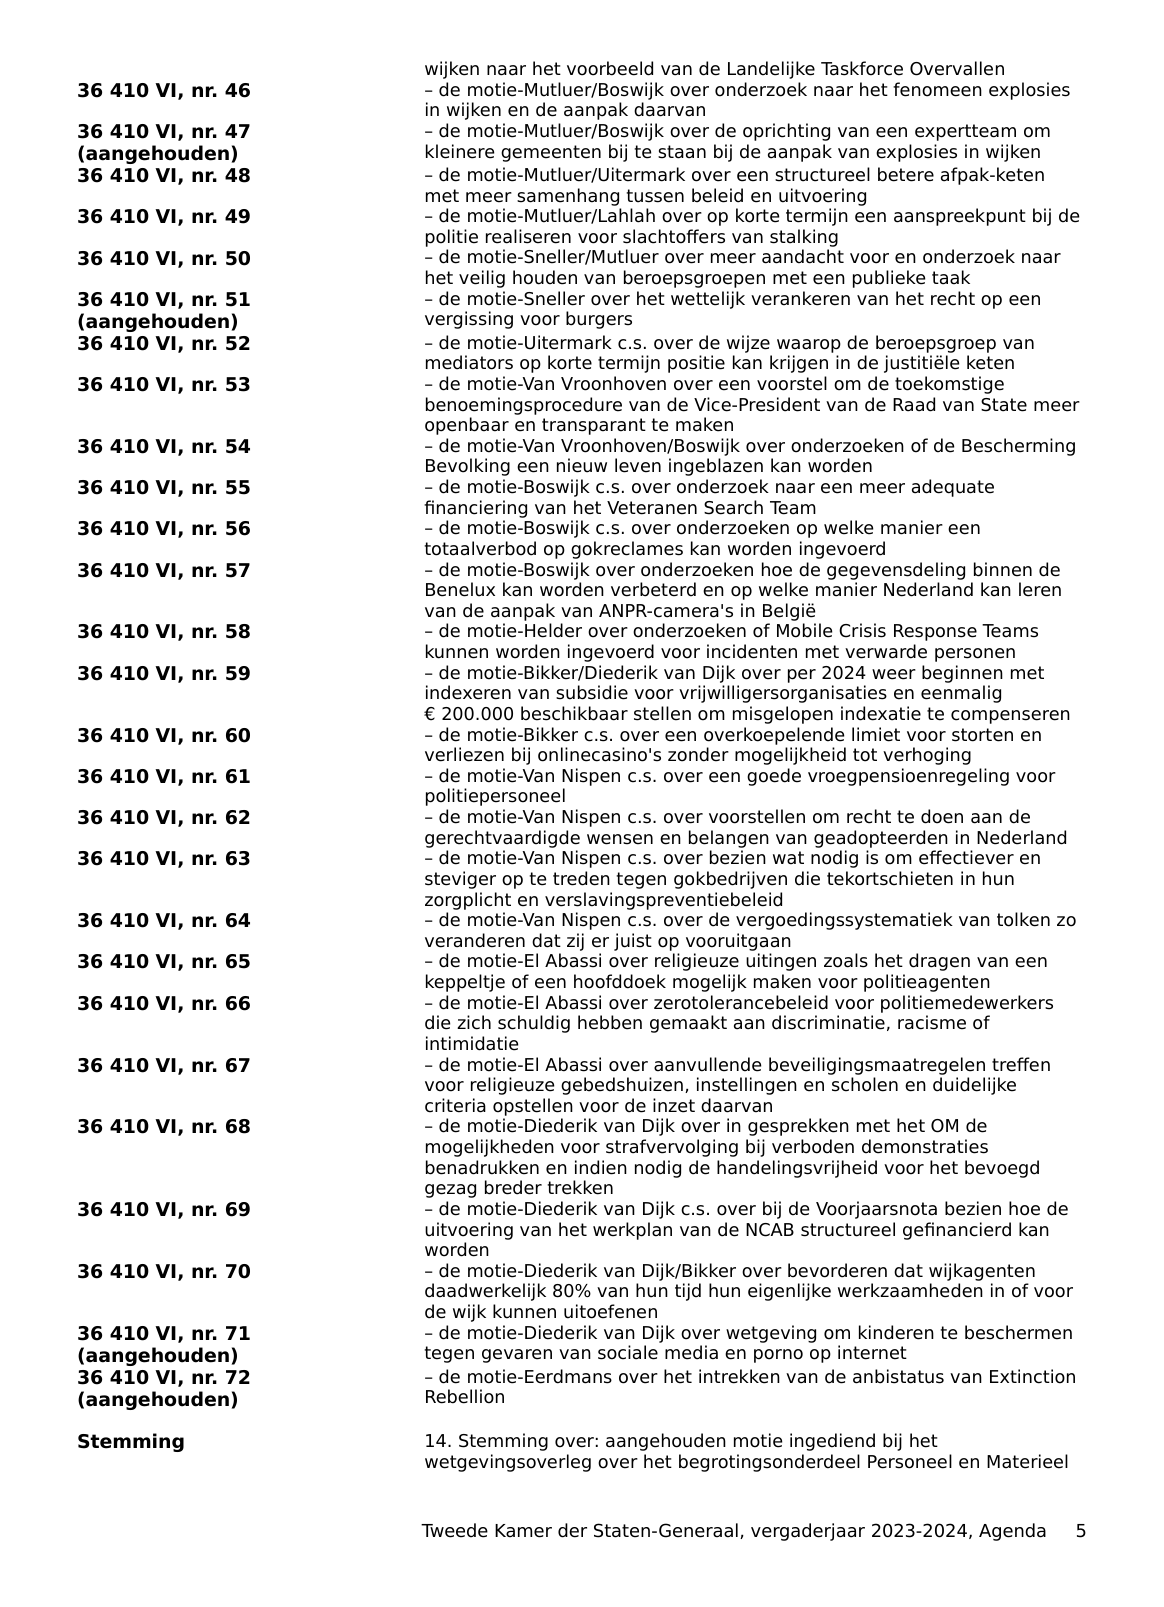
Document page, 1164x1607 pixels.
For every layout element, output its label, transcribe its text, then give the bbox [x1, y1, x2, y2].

table_cell [401, 1323, 418, 1367]
table_cell 36 410 VI, nr. 58 [77, 621, 401, 663]
table_cell – de motie-Eerdmans over het intrekken van de anbistatus van Extinction Rebellion [418, 1367, 1087, 1411]
table_cell [401, 248, 418, 289]
table_cell [401, 1055, 418, 1116]
table_cell [77, 59, 401, 80]
table_cell [401, 59, 418, 80]
table_cell [401, 766, 418, 807]
table_cell [418, 1411, 1087, 1431]
table_cell [77, 1411, 401, 1431]
table_cell 36 410 VI, nr. 67 [77, 1055, 401, 1116]
table_cell [401, 289, 418, 333]
table_cell [401, 1367, 418, 1411]
table_cell – de motie-Van Vroonhoven over een voorstel om de toekomstige benoemingsprocedure van de Vice-President van de Raad van State meer openbaar en transparant te maken [418, 374, 1087, 436]
table_cell 36 410 VI, nr. 68 [77, 1116, 401, 1199]
table_cell [401, 993, 418, 1054]
table_cell [401, 1116, 418, 1199]
table_cell [401, 910, 418, 951]
table_cell 36 410 VI, nr. 59 [77, 663, 401, 724]
table_cell – de motie-Boswijk c.s. over onderzoeken op welke manier een totaalverbod op gokreclames kan worden ingevoerd [418, 518, 1087, 559]
table_cell [401, 1411, 418, 1431]
table_cell – de motie-Van Nispen c.s. over voorstellen om recht te doen aan de gerechtvaardigde wensen en belangen van geadopteerden in Nederland [418, 807, 1087, 848]
table_cell [401, 1199, 418, 1261]
table_cell – de motie-Boswijk c.s. over onderzoek naar een meer adequate financiering van het Veteranen Search Team [418, 477, 1087, 518]
table_cell 36 410 VI, nr. 70 [77, 1261, 401, 1323]
table_cell 36 410 VI, nr. 53 [77, 374, 401, 436]
table_cell 36 410 VI, nr. 55 [77, 477, 401, 518]
table_cell [401, 663, 418, 724]
table_cell – de motie-El Abassi over religieuze uitingen zoals het dragen van een keppeltje of een hoofddoek mogelijk maken voor politieagenten [418, 951, 1087, 993]
table_cell – de motie-Uitermark c.s. over de wijze waarop de beroepsgroep van mediators op korte termijn positie kan krijgen in de justitiële keten [418, 333, 1087, 374]
table_cell [401, 807, 418, 848]
table_cell 36 410 VI, nr. 71 (aangehouden) [77, 1323, 401, 1367]
table_cell – de motie-Bikker/Diederik van Dijk over per 2024 weer beginnen met indexeren van subsidie voor vrijwilligersorganisaties en eenmalig € 200.000 beschikbaar stellen om misgelopen indexatie te compenseren [418, 663, 1087, 724]
table_cell 36 410 VI, nr. 62 [77, 807, 401, 848]
table_cell 36 410 VI, nr. 66 [77, 993, 401, 1054]
table_cell – de motie-El Abassi over zerotolerancebeleid voor politiemedewerkers die zich schuldig hebben gemaakt aan discriminatie, racisme of intimidatie [418, 993, 1087, 1054]
table_cell 36 410 VI, nr. 54 [77, 436, 401, 477]
table_cell [401, 848, 418, 910]
table_cell wijken naar het voorbeeld van de Landelijke Taskforce Overvallen [418, 59, 1087, 80]
table_cell 36 410 VI, nr. 63 [77, 848, 401, 910]
table_cell [401, 951, 418, 993]
table_cell [401, 206, 418, 247]
table_cell – de motie-Diederik van Dijk c.s. over bij de Voorjaarsnota bezien hoe de uitvoering van het werkplan van de NCAB structureel gefinancierd kan worden [418, 1199, 1087, 1261]
table_cell [401, 518, 418, 559]
table_cell 14. Stemming over: aangehouden motie ingediend bij het wetgevingsoverleg over het begrotingsonderdeel Personeel en Materieel [418, 1431, 1087, 1472]
table_cell 36 410 VI, nr. 64 [77, 910, 401, 951]
table_cell Stemming [77, 1431, 401, 1472]
table_cell 36 410 VI, nr. 49 [77, 206, 401, 247]
table_cell – de motie-Diederik van Dijk over in gesprekken met het OM de mogelijkheden voor strafvervolging bij verboden demonstraties benadrukken en indien nodig de handelingsvrijheid voor het bevoegd gezag breder trekken [418, 1116, 1087, 1199]
table_cell [401, 477, 418, 518]
table_cell – de motie-Mutluer/Boswijk over de oprichting van een expertteam om kleinere gemeenten bij te staan bij de aanpak van explosies in wijken [418, 121, 1087, 165]
table_cell [401, 1431, 418, 1472]
table_cell [401, 333, 418, 374]
table_cell 36 410 VI, nr. 57 [77, 560, 401, 621]
table_cell [401, 374, 418, 436]
table_cell – de motie-Sneller/Mutluer over meer aandacht voor en onderzoek naar het veilig houden van beroepsgroepen met een publieke taak [418, 248, 1087, 289]
table_cell 36 410 VI, nr. 61 [77, 766, 401, 807]
table_cell – de motie-Mutluer/Boswijk over onderzoek naar het fenomeen explosies in wijken en de aanpak daarvan [418, 80, 1087, 121]
table_cell – de motie-El Abassi over aanvullende beveiligingsmaatregelen treffen voor religieuze gebedshuizen, instellingen en scholen en duidelijke criteria opstellen voor de inzet daarvan [418, 1055, 1087, 1116]
table_cell 36 410 VI, nr. 60 [77, 725, 401, 766]
table_cell – de motie-Mutluer/Lahlah over op korte termijn een aanspreekpunt bij de politie realiseren voor slachtoffers van stalking [418, 206, 1087, 247]
table_cell 36 410 VI, nr. 69 [77, 1199, 401, 1261]
table_cell [401, 165, 418, 206]
table_cell [401, 1261, 418, 1323]
table_cell 36 410 VI, nr. 47 (aangehouden) [77, 121, 401, 165]
table_cell [401, 80, 418, 121]
table_cell 36 410 VI, nr. 72 (aangehouden) [77, 1367, 401, 1411]
table_cell – de motie-Diederik van Dijk/Bikker over bevorderen dat wijkagenten daadwerkelijk 80% van hun tijd hun eigenlijke werkzaamheden in of voor de wijk kunnen uitoefenen [418, 1261, 1087, 1323]
table_cell – de motie-Boswijk over onderzoeken hoe de gegevensdeling binnen de Benelux kan worden verbeterd en op welke manier Nederland kan leren van de aanpak van ANPR-camera's in België [418, 560, 1087, 621]
table_cell [401, 121, 418, 165]
table_cell 36 410 VI, nr. 52 [77, 333, 401, 374]
table_cell – de motie-Van Nispen c.s. over bezien wat nodig is om effectiever en steviger op te treden tegen gokbedrijven die tekortschieten in hun zorgplicht en verslavingspreventiebeleid [418, 848, 1087, 910]
table_cell [401, 725, 418, 766]
table_cell – de motie-Mutluer/Uitermark over een structureel betere afpak-keten met meer samenhang tussen beleid en uitvoering [418, 165, 1087, 206]
table_cell 36 410 VI, nr. 50 [77, 248, 401, 289]
table_cell – de motie-Sneller over het wettelijk verankeren van het recht op een vergissing voor burgers [418, 289, 1087, 333]
table_cell – de motie-Van Nispen c.s. over een goede vroegpensioenregeling voor politiepersoneel [418, 766, 1087, 807]
table_cell 36 410 VI, nr. 65 [77, 951, 401, 993]
table_cell 36 410 VI, nr. 51 (aangehouden) [77, 289, 401, 333]
table_cell – de motie-Van Nispen c.s. over de vergoedingssystematiek van tolken zo veranderen dat zij er juist op vooruitgaan [418, 910, 1087, 951]
table_cell – de motie-Bikker c.s. over een overkoepelende limiet voor storten en verliezen bij onlinecasino's zonder mogelijkheid tot verhoging [418, 725, 1087, 766]
table_cell [401, 560, 418, 621]
table_cell – de motie-Van Vroonhoven/Boswijk over onderzoeken of de Bescherming Bevolking een nieuw leven ingeblazen kan worden [418, 436, 1087, 477]
table_cell [401, 621, 418, 663]
table_cell 36 410 VI, nr. 48 [77, 165, 401, 206]
table_cell 36 410 VI, nr. 56 [77, 518, 401, 559]
table_cell [401, 436, 418, 477]
table_cell – de motie-Helder over onderzoeken of Mobile Crisis Response Teams kunnen worden ingevoerd voor incidenten met verwarde personen [418, 621, 1087, 663]
table_cell – de motie-Diederik van Dijk over wetgeving om kinderen te beschermen tegen gevaren van sociale media en porno op internet [418, 1323, 1087, 1367]
table_cell 36 410 VI, nr. 46 [77, 80, 401, 121]
